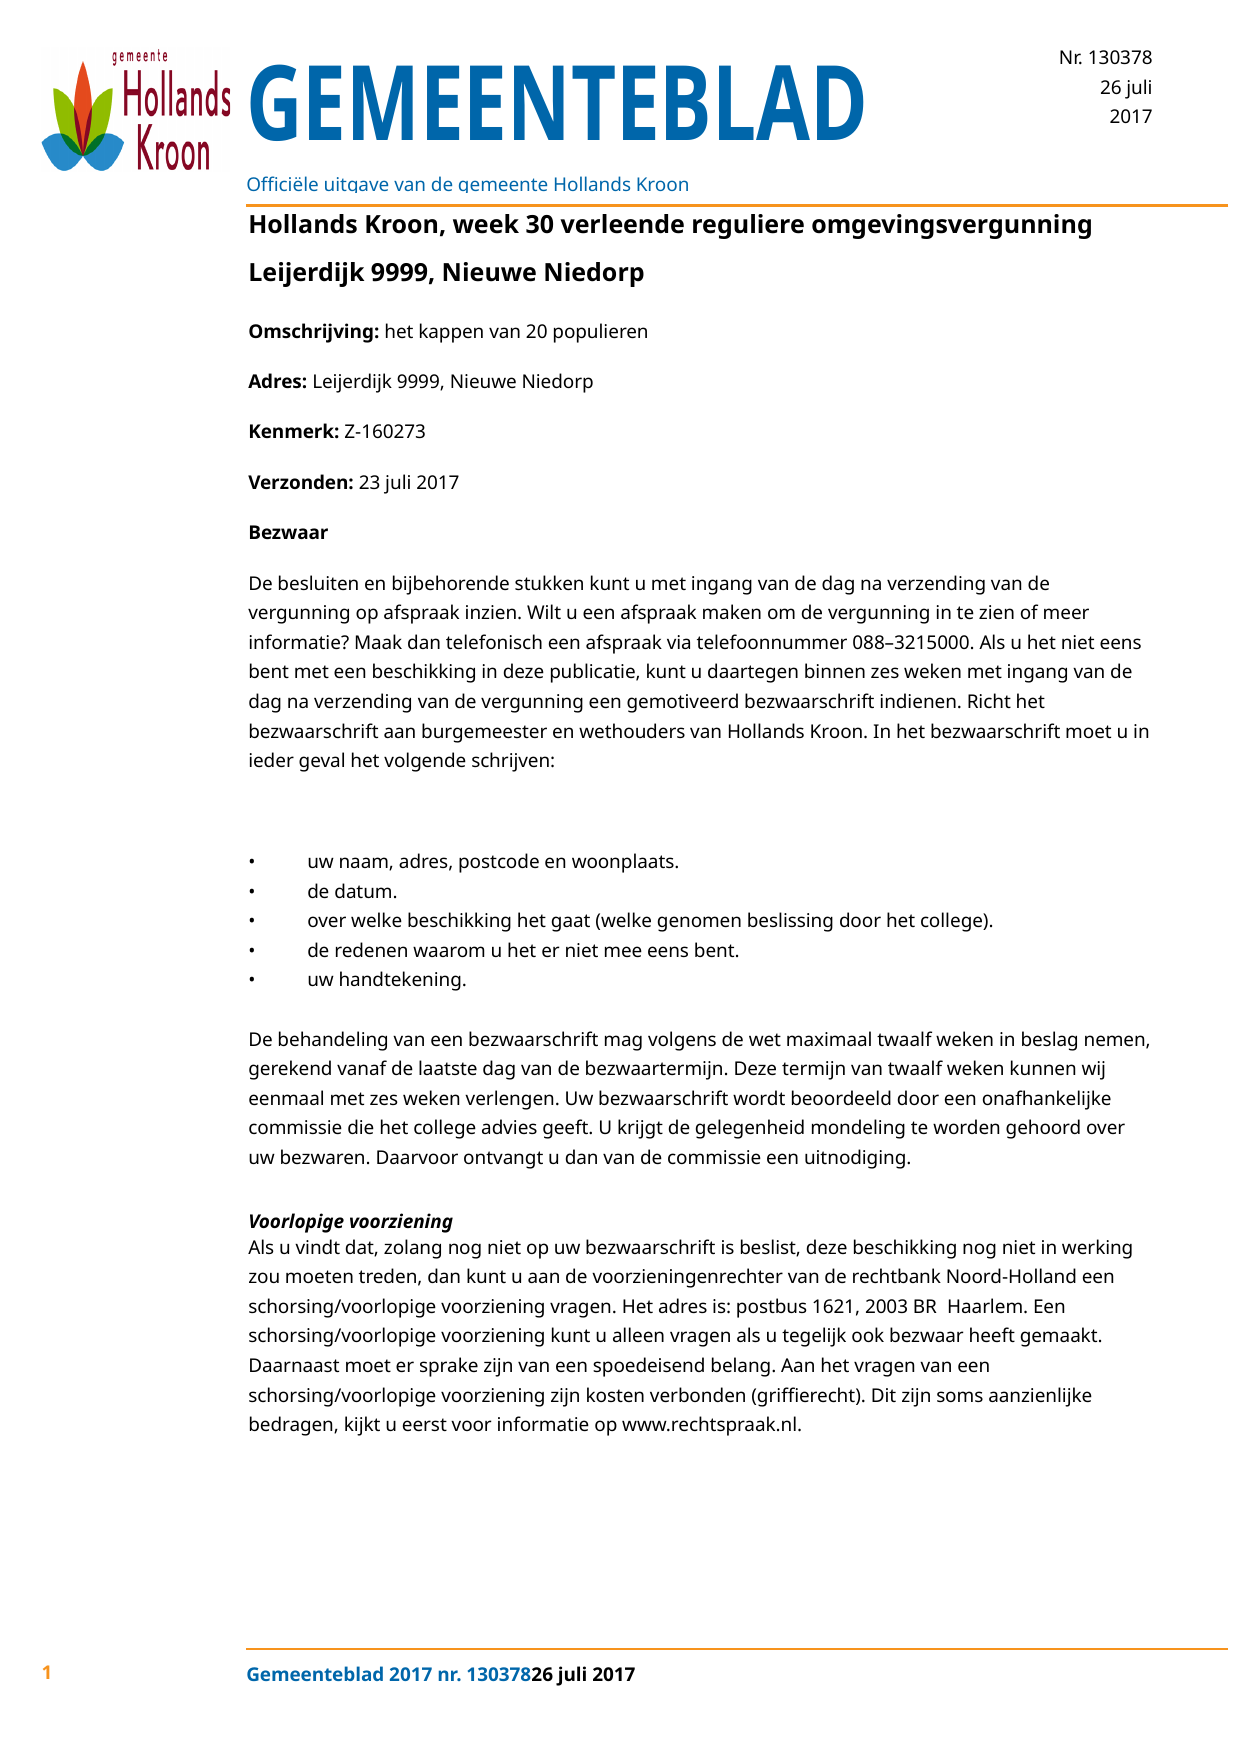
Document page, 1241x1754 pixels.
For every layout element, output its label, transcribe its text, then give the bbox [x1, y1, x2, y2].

text Hollands Kroon, week 30 verleende reguliere omgevingsvergunning Leijerdijk 9999, Nieuwe Niedorp [248, 207, 1152, 288]
text Als u vindt dat, zolang nog niet op uw bezwaarschrift is beslist, deze beschikking nog niet in werking zou moeten treden, dan kunt u aan de voorzieningenrechter van de rechtbank Noord-Holland een schorsing/voorlopige voorziening vragen. Het adres is: postbus 1621, 2003 BR Haarlem. Een schorsing/voorlopige voorziening kunt u alleen vragen als u tegelijk ook bezwaar heeft gemaakt. Daarnaast moet er sprake zijn van een spoedeisend belang. Aan het vragen van een schorsing/voorlopige voorziening zijn kosten verbonden (griffierecht). Dit zijn soms aanzienlijke bedragen, kijkt u eerst voor informatie op www.rechtspraak.nl. [248, 1234, 1152, 1437]
text Bezwaar [248, 519, 1152, 545]
text Adres: Leijerdijk 9999, Nieuwe Niedorp [248, 368, 1152, 394]
text De behandeling van een bezwaarschrift mag volgens de wet maximaal twaalf weken in beslag nemen, gerekend vanaf de laatste dag van de bezwaartermijn. Deze termijn van twaalf weken kunnen wij eenmaal met zes weken verlengen. Uw bezwaarschrift wordt beoordeeld door een onafhankelijke commissie die het college advies geeft. U krijgt de gelegenheid mondeling te worden gehoord over uw bezwaren. Daarvoor ontvangt u dan van de commissie een uitnodiging. [248, 1026, 1152, 1170]
text Omschrijving: het kappen van 20 populieren [248, 318, 1152, 344]
list over welke beschikking het gaat (welke genomen beslissing door het college). [248, 907, 1152, 933]
text Voorlopige voorziening [248, 1208, 1152, 1234]
list uw naam, adres, postcode en woonplaats. [248, 848, 1152, 874]
list uw handtekening. [248, 967, 1152, 992]
text Verzonden: 23 juli 2017 [248, 469, 1152, 495]
text De besluiten en bijbehorende stukken kunt u met ingang van de dag na verzending van de vergunning op afspraak inzien. Wilt u een afspraak maken om de vergunning in te zien of meer informatie? Maak dan telefonisch een afspraak via telefoonnummer 088–3215000. Als u het niet eens bent met een beschikking in deze publicatie, kunt u daartegen binnen zes weken met ingang van de dag na verzending van de vergunning een gemotiveerd bezwaarschrift indienen. Richt het bezwaarschrift aan burgemeester en wethouders van Hollands Kroon. In het bezwaarschrift moet u in ieder geval het volgende schrijven: [248, 570, 1152, 773]
picture [41, 47, 231, 172]
list de datum. [248, 878, 1152, 904]
list de redenen waarom u het er niet mee eens bent. [248, 937, 1152, 963]
text Kenmerk: Z-160273 [248, 419, 1152, 444]
